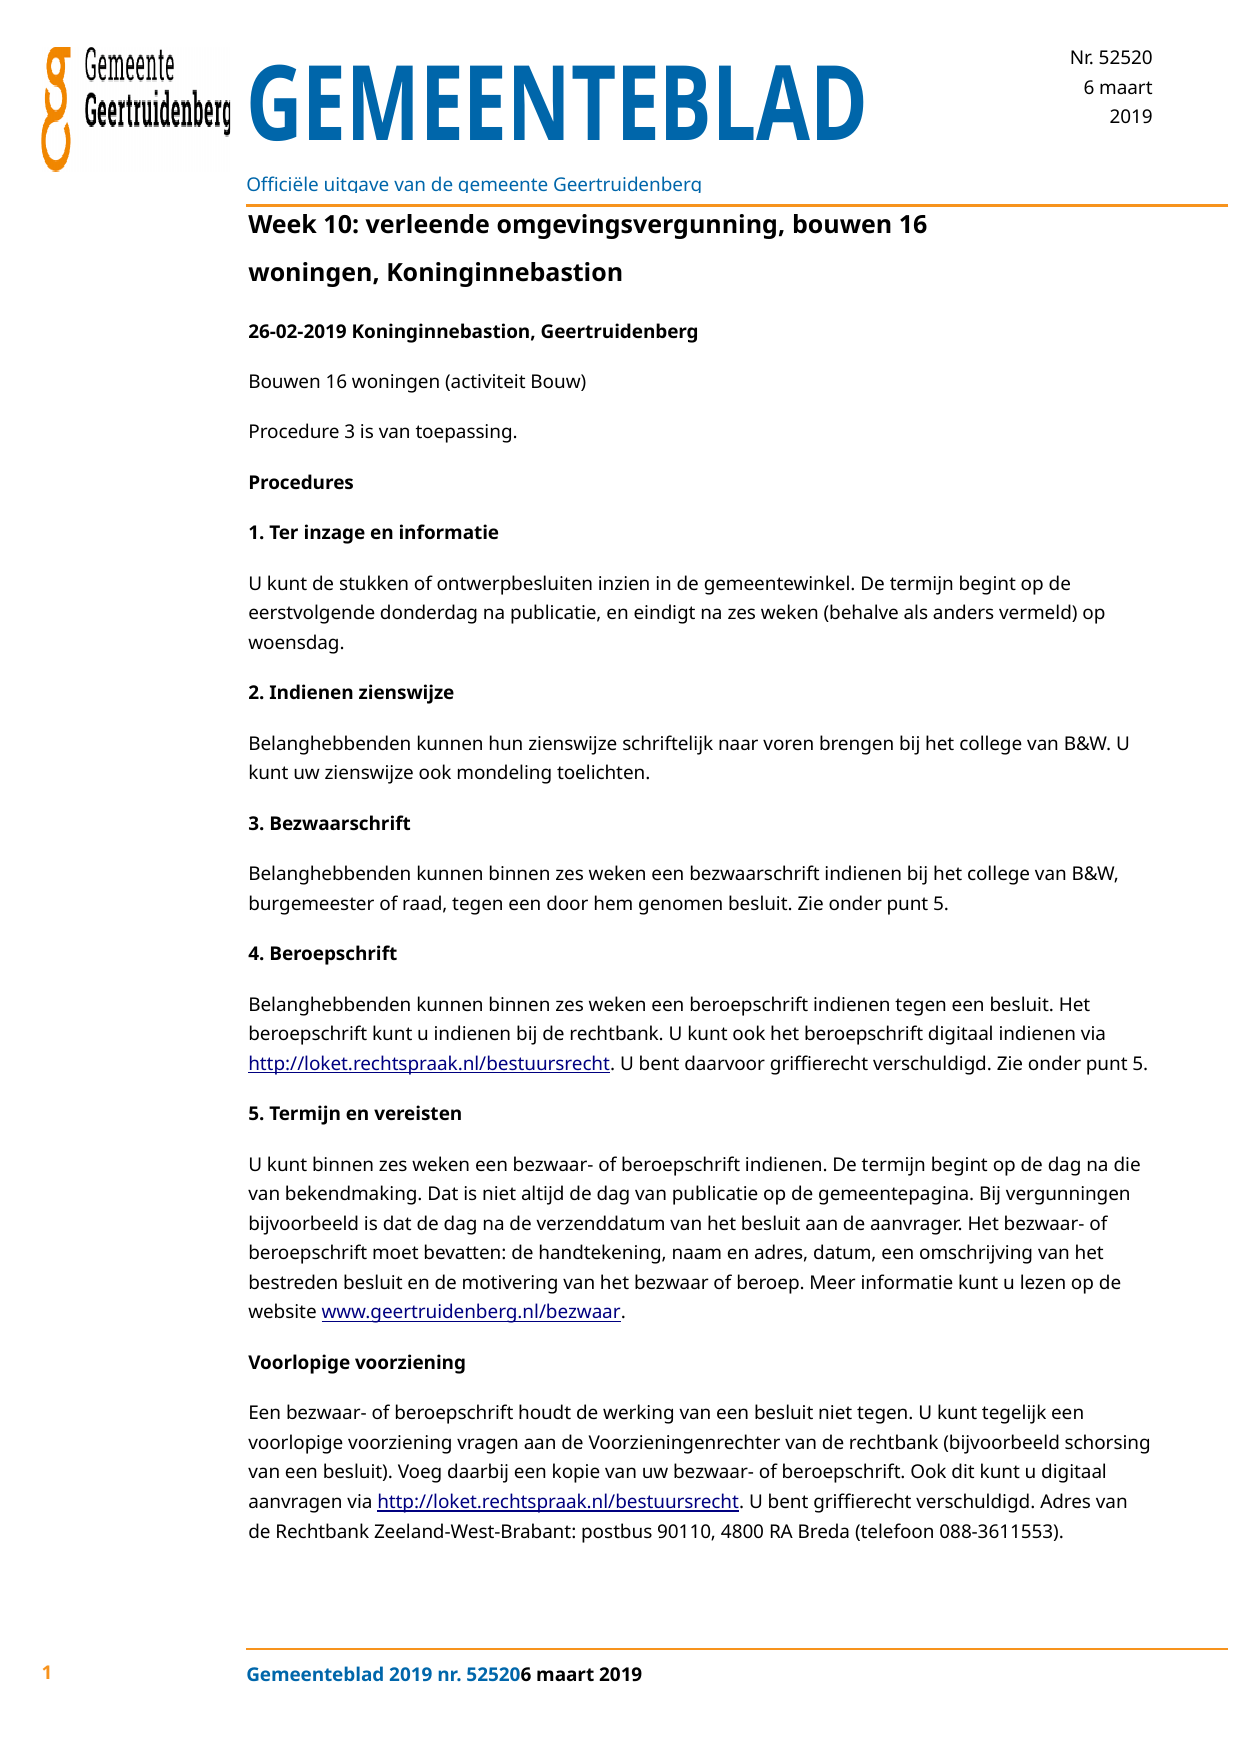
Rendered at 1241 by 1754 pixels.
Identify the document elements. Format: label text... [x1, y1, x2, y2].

text Voorlopige voorziening [248, 1349, 1152, 1375]
text 4. Beroepschrift [248, 940, 1152, 966]
text Procedure 3 is van toepassing. [248, 419, 1152, 444]
text Week 10: verleende omgevingsvergunning, bouwen 16 woningen, Koninginnebastion [248, 207, 1152, 288]
text 26-02-2019 Koninginnebastion, Geertruidenberg [248, 318, 1152, 344]
text Belanghebbenden kunnen binnen zes weken een bezwaarschrift indienen bij het college van B&W, burgemeester of raad, tegen een door hem genomen besluit. Zie onder punt 5. [248, 860, 1152, 916]
text U kunt binnen zes weken een bezwaar- of beroepschrift indienen. De termijn begint op de dag na die van bekendmaking. Dat is niet altijd de dag van publicatie op de gemeentepagina. Bij vergunningen bijvoorbeeld is dat de dag na de verzenddatum van het besluit aan de aanvrager. Het bezwaar- of beroepschrift moet bevatten: de handtekening, naam en adres, datum, een omschrijving van het bestreden besluit en de motivering van het bezwaar of beroep. Meer informatie kunt u lezen op de website www.geertruidenberg.nl/bezwaar. [248, 1151, 1152, 1324]
picture [41, 47, 231, 172]
text Bouwen 16 woningen (activiteit Bouw) [248, 368, 1152, 394]
text 1. Ter inzage en informatie [248, 519, 1152, 545]
text Belanghebbenden kunnen hun zienswijze schriftelijk naar voren brengen bij het college van B&W. U kunt uw zienswijze ook mondeling toelichten. [248, 730, 1152, 785]
text 3. Bezwaarschrift [248, 810, 1152, 836]
text Een bezwaar- of beroepschrift houdt de werking van een besluit niet tegen. U kunt tegelijk een voorlopige voorziening vragen aan de Voorzieningenrechter van de rechtbank (bijvoorbeeld schorsing van een besluit). Voeg daarbij een kopie van uw bezwaar- of beroepschrift. Ook dit kunt u digitaal aanvragen via http://loket.rechtspraak.nl/bestuursrecht. U bent griffierecht verschuldigd. Adres van de Rechtbank Zeeland-West-Brabant: postbus 90110, 4800 RA Breda (telefoon 088-3611553). [248, 1399, 1152, 1544]
text Belanghebbenden kunnen binnen zes weken een beroepschrift indienen tegen een besluit. Het beroepschrift kunt u indienen bij de rechtbank. U kunt ook het beroepschrift digitaal indienen via http://loket.rechtspraak.nl/bestuursrecht. U bent daarvoor griffierecht verschuldigd. Zie onder punt 5. [248, 991, 1152, 1076]
text U kunt de stukken of ontwerpbesluiten inzien in de gemeentewinkel. De termijn begint op de eerstvolgende donderdag na publicatie, en eindigt na zes weken (behalve als anders vermeld) op woensdag. [248, 570, 1152, 655]
text 5. Termijn en vereisten [248, 1100, 1152, 1126]
text 2. Indienen zienswijze [248, 679, 1152, 705]
text Procedures [248, 469, 1152, 495]
